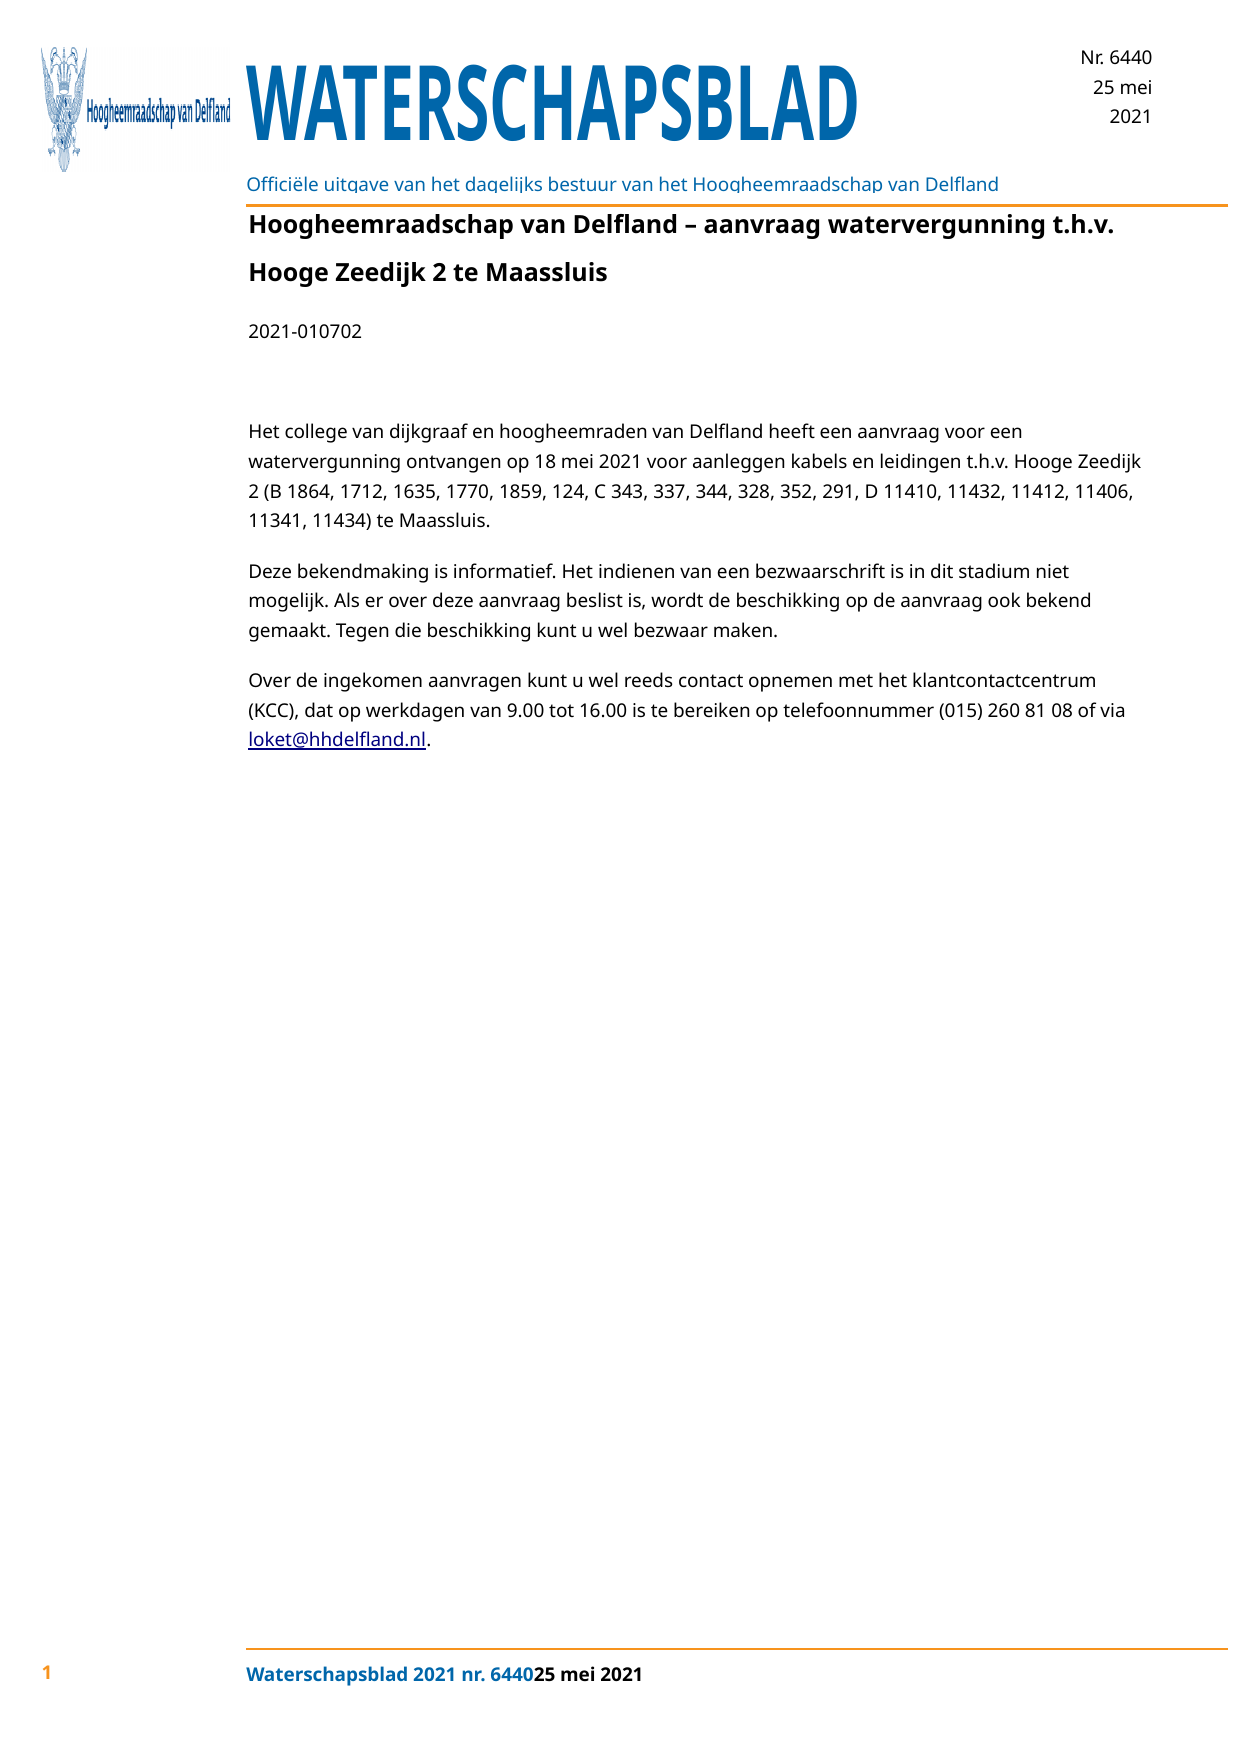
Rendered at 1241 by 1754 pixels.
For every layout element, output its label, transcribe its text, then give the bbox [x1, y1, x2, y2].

picture [41, 47, 231, 172]
text Deze bekendmaking is informatief. Het indienen van een bezwaarschrift is in dit stadium niet mogelijk. Als er over deze aanvraag beslist is, wordt de beschikking op de aanvraag ook bekend gemaakt. Tegen die beschikking kunt u wel bezwaar maken. [248, 558, 1152, 643]
text Het college van dijkgraaf en hoogheemraden van Delfland heeft een aanvraag voor een watervergunning ontvangen op 18 mei 2021 voor aanleggen kabels en leidingen t.h.v. Hooge Zeedijk 2 (B 1864, 1712, 1635, 1770, 1859, 124, C 343, 337, 344, 328, 352, 291, D 11410, 11432, 11412, 11406, 11341, 11434) te Maassluis. [248, 419, 1152, 533]
text Over de ingekomen aanvragen kunt u wel reeds contact opnemen met het klantcontactcentrum (KCC), dat op werkdagen van 9.00 tot 16.00 is te bereiken op telefoonnummer (015) 260 81 08 of via loket@hhdelfland.nl. [248, 667, 1152, 752]
text 2021-010702 [248, 318, 1152, 344]
text Hoogheemraadschap van Delfland – aanvraag watervergunning t.h.v. Hooge Zeedijk 2 te Maassluis [248, 207, 1152, 288]
